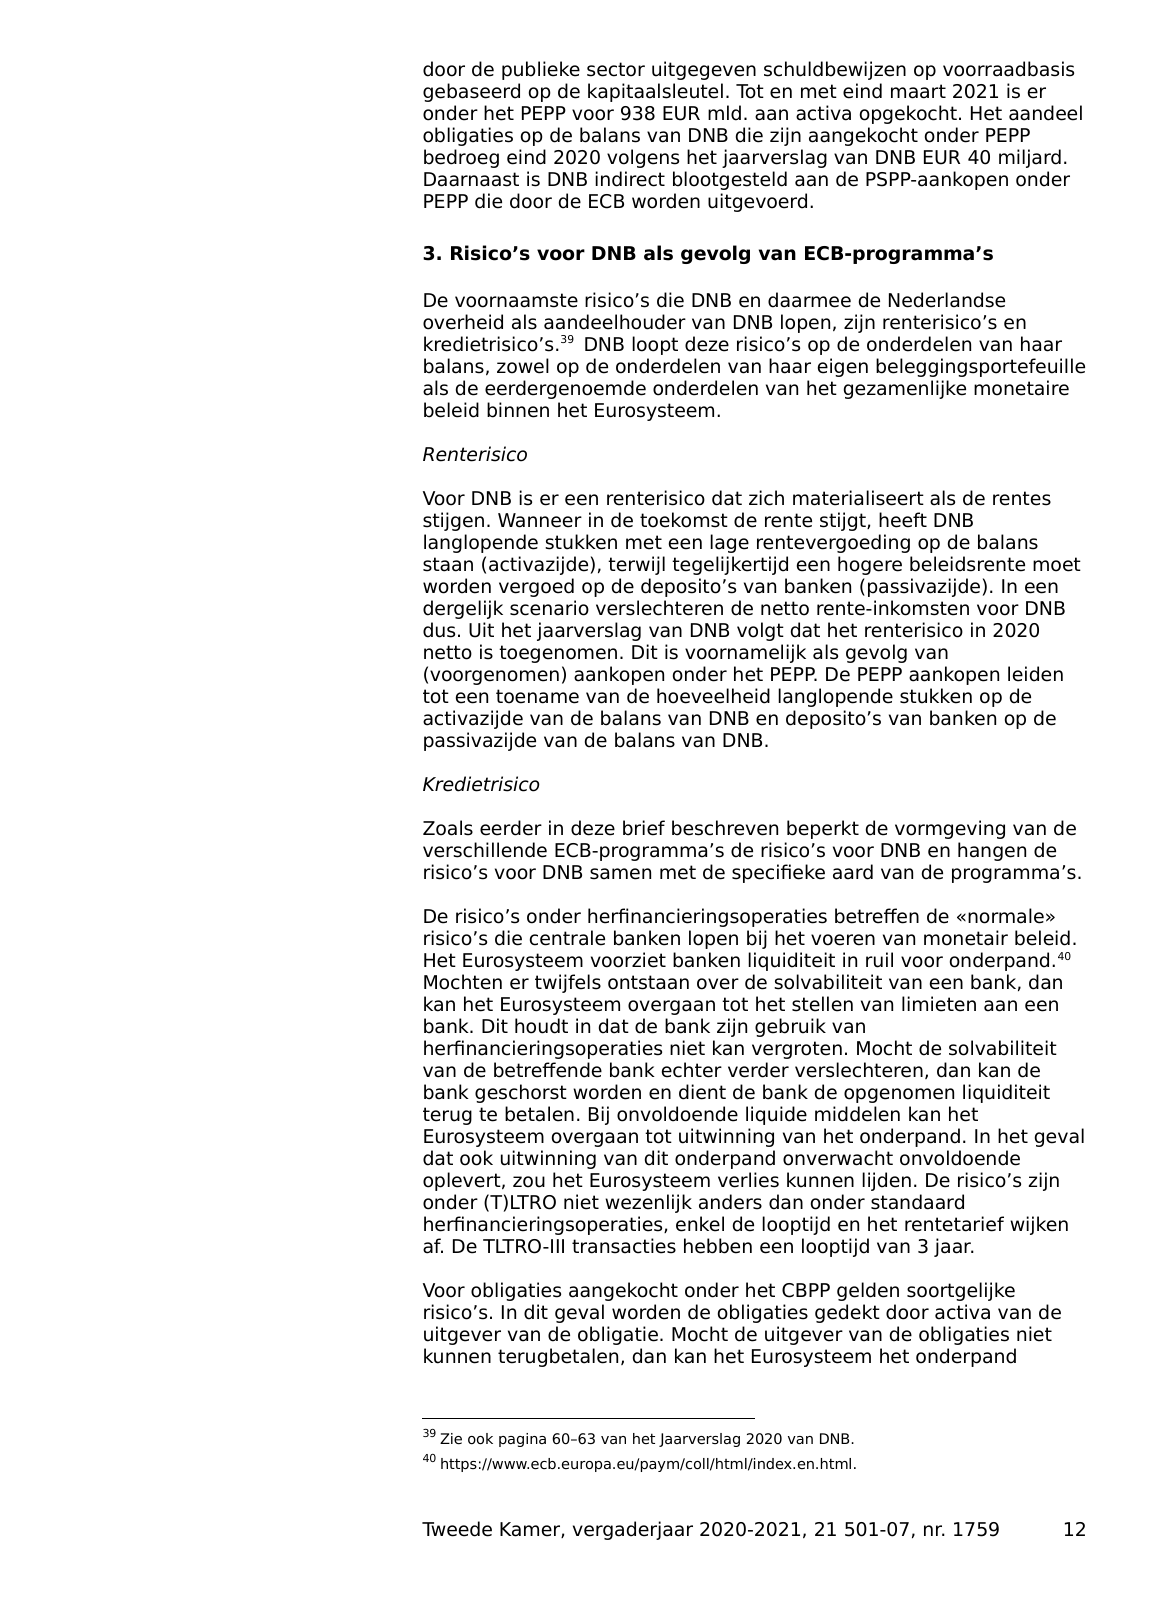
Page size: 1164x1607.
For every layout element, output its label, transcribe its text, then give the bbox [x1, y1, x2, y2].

text Zoals eerder in deze brief beschreven beperkt de vormgeving van de verschillende ECB-programma’s de risico’s voor DNB en hangen de risico’s voor DNB samen met de specifieke aard van de programma’s. [422, 818, 1087, 884]
subtitle Renterisico [422, 444, 1087, 466]
text Voor obligaties aangekocht onder het CBPP gelden soortgelijke risico’s. In dit geval worden de obligaties gedekt door activa van de uitgever van de obligatie. Mocht de uitgever van de obligaties niet kunnen terugbetalen, dan kan het Eurosysteem het onderpand [422, 1280, 1087, 1368]
text https://www.ecb.europa.eu/paym/coll/html/index.en.html. [422, 1452, 1087, 1474]
text Voor DNB is er een renterisico dat zich materialiseert als de rentes stijgen. Wanneer in de toekomst de rente stijgt, heeft DNB langlopende stukken met een lage rentevergoeding op de balans staan (activazijde), terwijl tegelijkertijd een hogere beleidsrente moet worden vergoed op de deposito’s van banken (passivazijde). In een dergelijk scenario verslechteren de netto rente-inkomsten voor DNB dus. Uit het jaarverslag van DNB volgt dat het renterisico in 2020 netto is toegenomen. Dit is voornamelijk als gevolg van (voorgenomen) aankopen onder het PEPP. De PEPP aankopen leiden tot een toename van de hoeveelheid langlopende stukken op de activazijde van de balans van DNB en deposito’s van banken op de passivazijde van de balans van DNB. [422, 488, 1087, 752]
text De voornaamste risico’s die DNB en daarmee de Nederlandse overheid als aandeelhouder van DNB lopen, zijn renterisico’s en kredietrisico’s. DNB loopt deze risico’s op de onderdelen van haar balans, zowel op de onderdelen van haar eigen beleggingsportefeuille als de eerdergenoemde onderdelen van het gezamenlijke monetaire beleid binnen het Eurosysteem. [422, 290, 1087, 422]
subtitle 3. Risico’s voor DNB als gevolg van ECB-programma’s [422, 243, 1087, 265]
text door de publieke sector uitgegeven schuldbewijzen op voorraadbasis gebaseerd op de kapitaalsleutel. Tot en met eind maart 2021 is er onder het PEPP voor 938 EUR mld. aan activa opgekocht. Het aandeel obligaties op de balans van DNB die zijn aangekocht onder PEPP bedroeg eind 2020 volgens het jaarverslag van DNB EUR 40 miljard. Daarnaast is DNB indirect blootgesteld aan de PSPP-aankopen onder PEPP die door de ECB worden uitgevoerd. [422, 59, 1087, 213]
text Zie ook pagina 60–63 van het Jaarverslag 2020 van DNB. [422, 1427, 1087, 1449]
subtitle Kredietrisico [422, 774, 1087, 796]
text De risico’s onder herfinancieringsoperaties betreffen de «normale» risico’s die centrale banken lopen bij het voeren van monetair beleid. Het Eurosysteem voorziet banken liquiditeit in ruil voor onderpand. Mochten er twijfels ontstaan over de solvabiliteit van een bank, dan kan het Eurosysteem overgaan tot het stellen van limieten aan een bank. Dit houdt in dat de bank zijn gebruik van herfinancieringsoperaties niet kan vergroten. Mocht de solvabiliteit van de betreffende bank echter verder verslechteren, dan kan de bank geschorst worden en dient de bank de opgenomen liquiditeit terug te betalen. Bij onvoldoende liquide middelen kan het Eurosysteem overgaan tot uitwinning van het onderpand. In het geval dat ook uitwinning van dit onderpand onverwacht onvoldoende oplevert, zou het Eurosysteem verlies kunnen lijden. De risico’s zijn onder (T)LTRO niet wezenlijk anders dan onder standaard herfinancieringsoperaties, enkel de looptijd en het rentetarief wijken af. De TLTRO-III transacties hebben een looptijd van 3 jaar. [422, 906, 1087, 1258]
